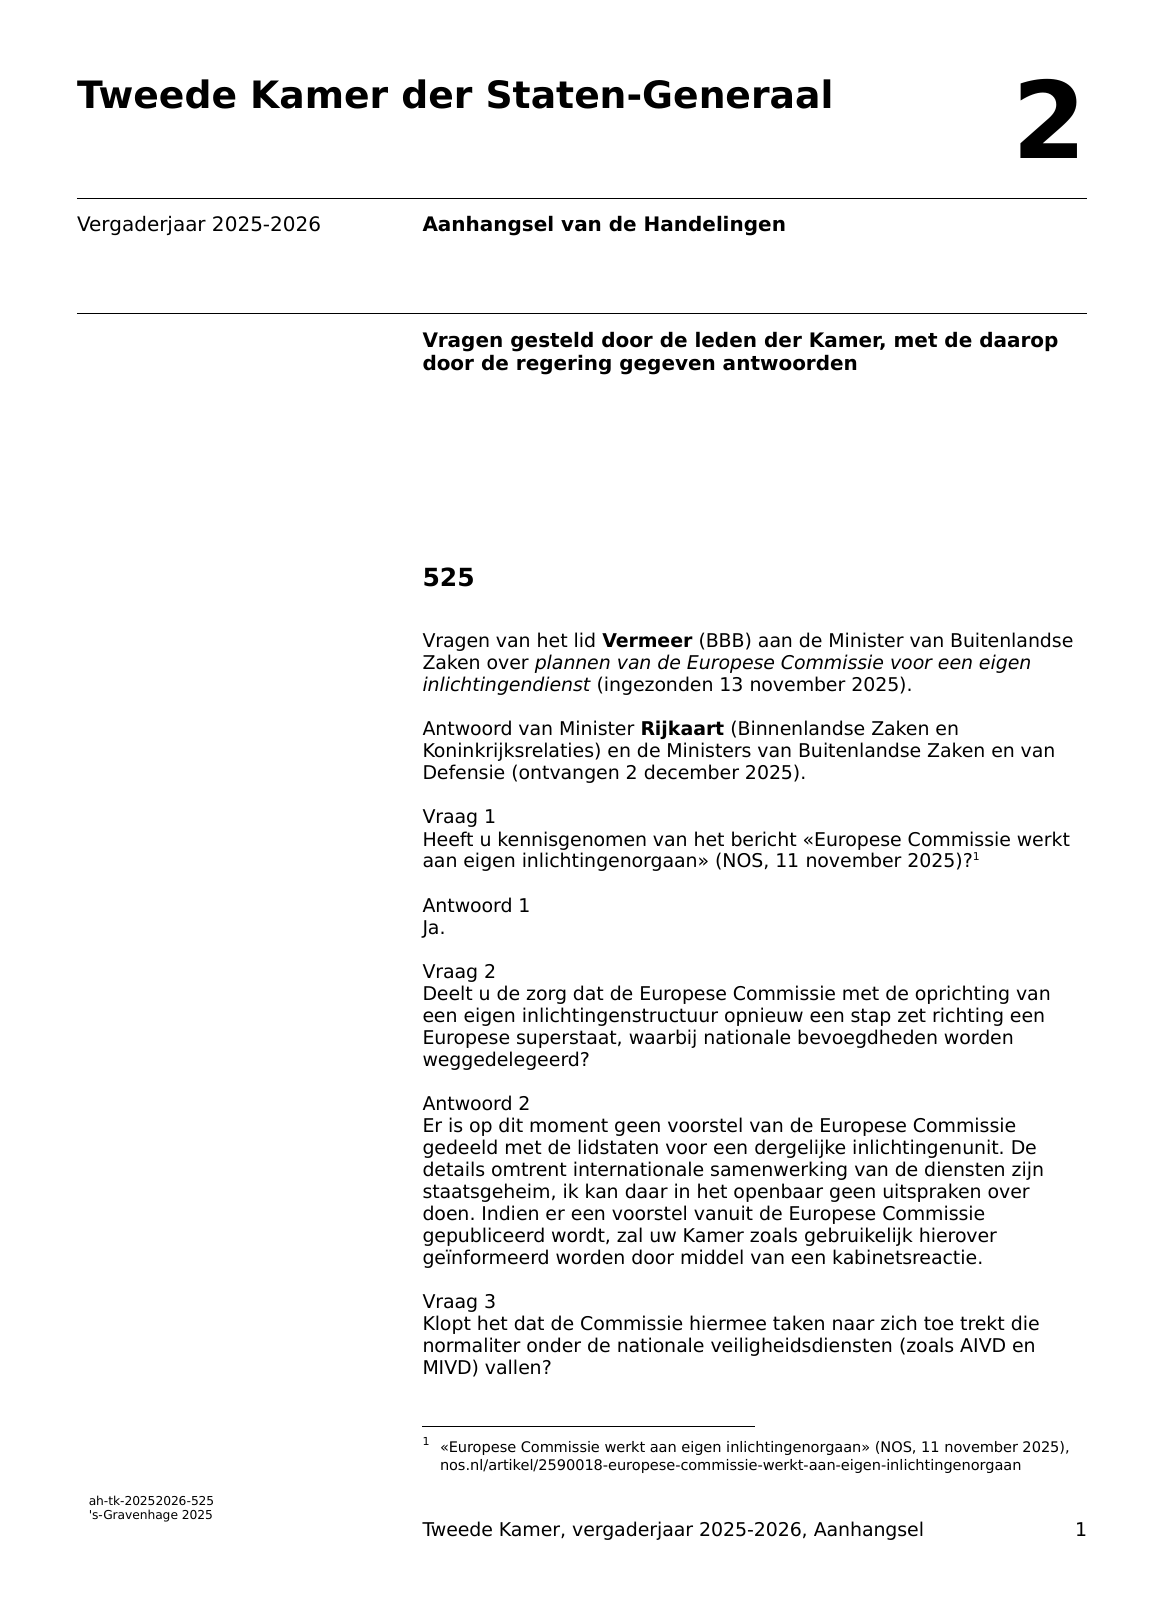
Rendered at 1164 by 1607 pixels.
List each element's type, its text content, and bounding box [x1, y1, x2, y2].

text Heeft u kennisgenomen van het bericht «Europese Commissie werkt aan eigen inlichtingenorgaan» (NOS, 11 november 2025)? [422, 828, 1087, 872]
text Antwoord 2 [422, 1093, 1087, 1115]
text Deelt u de zorg dat de Europese Commissie met de oprichting van een eigen inlichtingenstructuur opnieuw een stap zet richting een Europese superstaat, waarbij nationale bevoegdheden worden weggedelegeerd? [422, 983, 1087, 1071]
table_cell [77, 314, 422, 375]
table_header 2 [886, 59, 1087, 198]
text Vragen van het lid Vermeer (BBB) aan de Minister van Buitenlandse Zaken over plannen van de Europese Commissie voor een eigen inlichtingendienst (ingezonden 13 november 2025). [422, 630, 1087, 696]
table_cell Vragen gesteld door de leden der Kamer, met de daarop door de regering gegeven antwoorden [422, 314, 1087, 375]
text Ja. [422, 917, 1087, 938]
text ah-tk-20252026-525 [88, 1494, 323, 1508]
text Vraag 3 [422, 1291, 1087, 1313]
table_cell Aanhangsel van de Handelingen [422, 199, 1087, 313]
text Klopt het dat de Commissie hiermee taken naar zich toe trekt die normaliter onder de nationale veiligheidsdiensten (zoals AIVD en MIVD) vallen? [422, 1313, 1087, 1379]
text Antwoord 1 [422, 894, 1087, 917]
text 's-Gravenhage 2025 [88, 1508, 323, 1522]
table_header Tweede Kamer der Staten-Generaal [77, 59, 886, 198]
text 525 [422, 563, 1087, 592]
table_cell Vergaderjaar 2025-2026 [77, 199, 422, 313]
text Antwoord van Minister Rijkaart (Binnenlandse Zaken en Koninkrijksrelaties) en de Ministers van Buitenlandse Zaken en van Defensie (ontvangen 2 december 2025). [422, 718, 1087, 784]
text Er is op dit moment geen voorstel van de Europese Commissie gedeeld met de lidstaten voor een dergelijke inlichtingenunit. De details omtrent internationale samenwerking van de diensten zijn staatsgeheim, ik kan daar in het openbaar geen uitspraken over doen. Indien er een voorstel vanuit de Europese Commissie gepubliceerd wordt, zal uw Kamer zoals gebruikelijk hierover geïnformeerd worden door middel van een kabinetsreactie. [422, 1115, 1087, 1269]
text «Europese Commissie werkt aan eigen inlichtingenorgaan» (NOS, 11 november 2025), nos.nl/artikel/2590018-europese-commissie-werkt-aan-eigen-inlichtingenorgaan [422, 1435, 1087, 1474]
text Vraag 1 [422, 806, 1087, 828]
text Vraag 2 [422, 961, 1087, 983]
